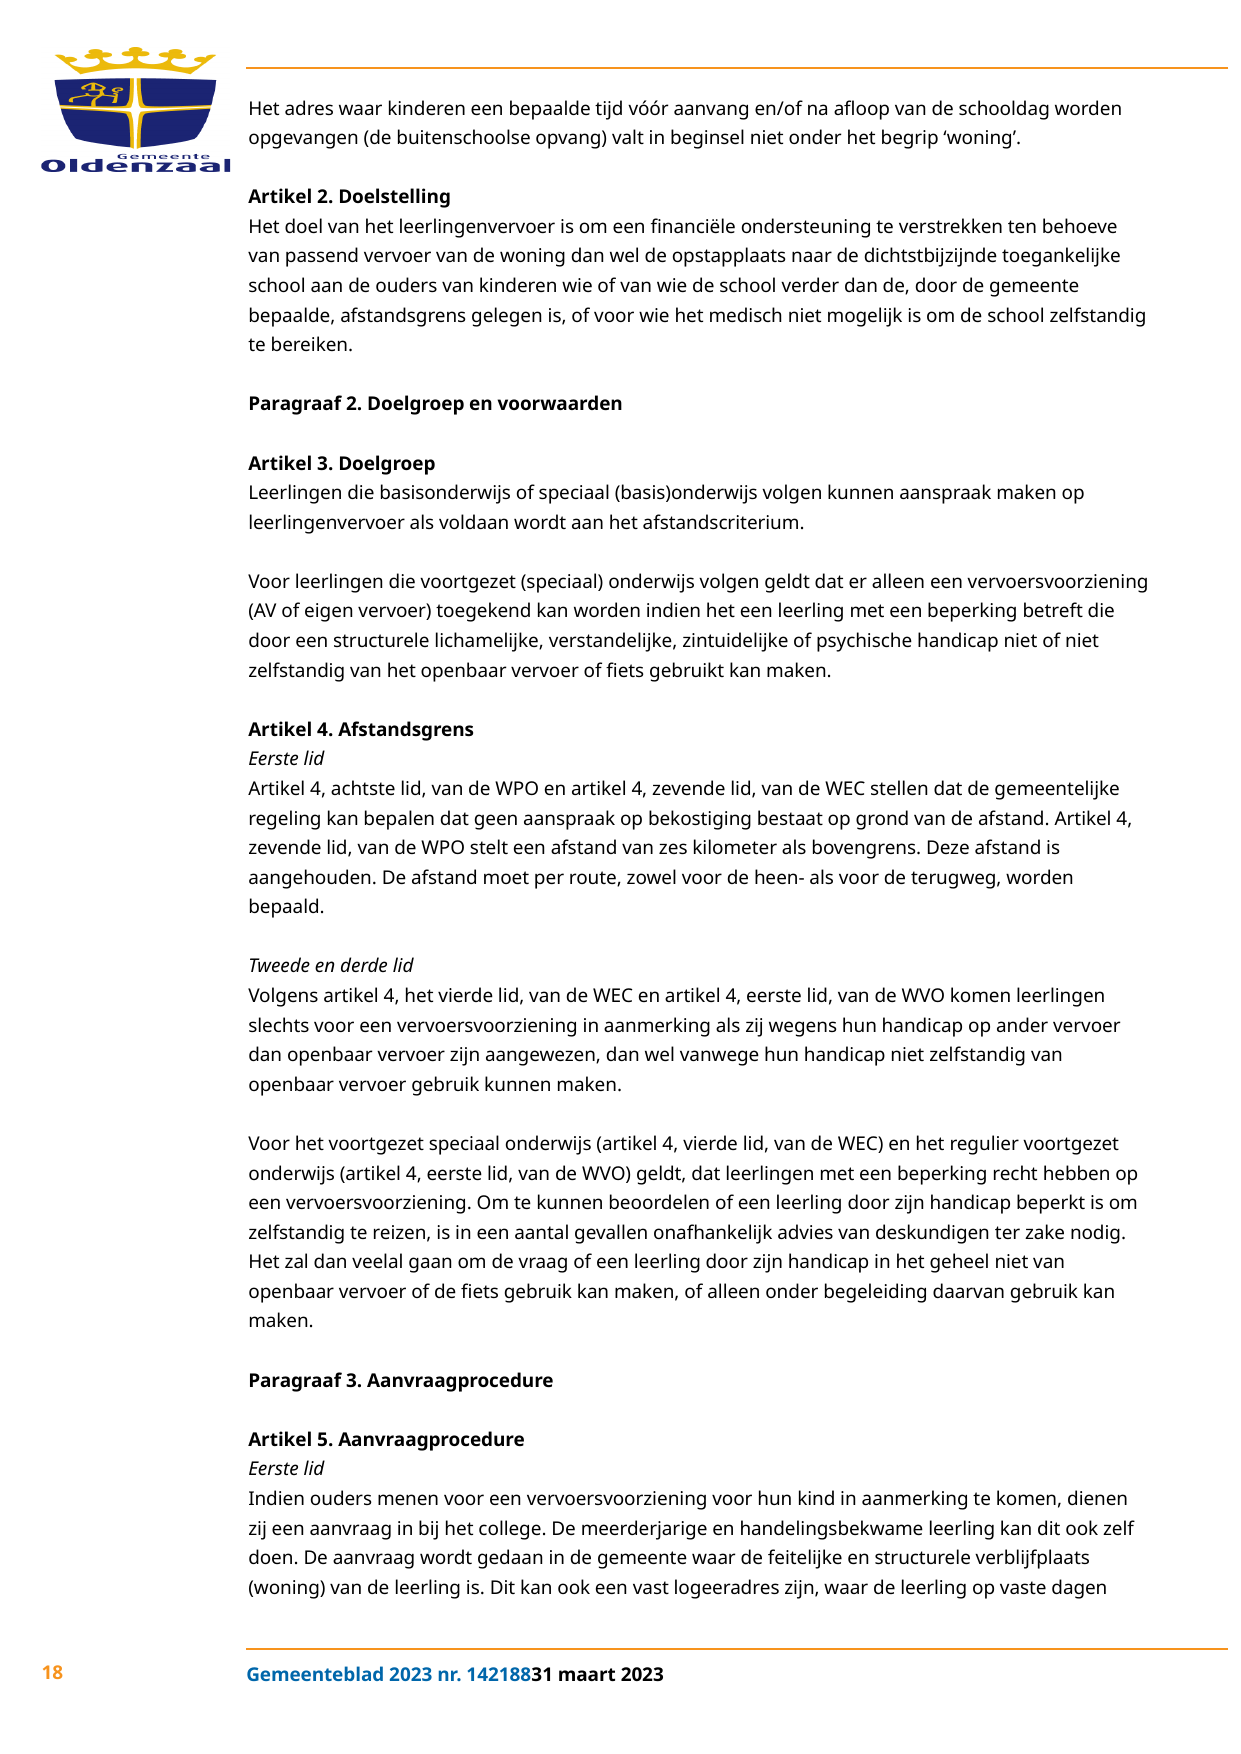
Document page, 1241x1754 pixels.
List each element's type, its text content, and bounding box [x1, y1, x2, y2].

text Artikel 5. Aanvraagprocedure [248, 1426, 1152, 1452]
text Eerste lid [248, 746, 1152, 771]
picture [41, 47, 231, 172]
text Eerste lid [248, 1456, 1152, 1481]
text Paragraaf 2. Doelgroep en voorwaarden [248, 391, 1152, 416]
text Voor leerlingen die voortgezet (speciaal) onderwijs volgen geldt dat er alleen een vervoersvoorziening (AV of eigen vervoer) toegekend kan worden indien het een leerling met een beperking betreft die door een structurele lichamelijke, verstandelijke, zintuidelijke of psychische handicap niet of niet zelfstandig van het openbaar vervoer of fiets gebruikt kan maken. [248, 568, 1152, 683]
text Tweede en derde lid [248, 953, 1152, 978]
text Leerlingen die basisonderwijs of speciaal (basis)onderwijs volgen kunnen aanspraak maken op leerlingenvervoer als voldaan wordt aan het afstandscriterium. [248, 479, 1152, 535]
text Volgens artikel 4, het vierde lid, van de WEC en artikel 4, eerste lid, van de WVO komen leerlingen slechts voor een vervoersvoorziening in aanmerking als zij wegens hun handicap op ander vervoer dan openbaar vervoer zijn aangewezen, dan wel vanwege hun handicap niet zelfstandig van openbaar vervoer gebruik kunnen maken. [248, 982, 1152, 1097]
text Artikel 3. Doelgroep [248, 450, 1152, 476]
text Artikel 4, achtste lid, van de WPO en artikel 4, zevende lid, van de WEC stellen dat de gemeentelijke regeling kan bepalen dat geen aanspraak op bekostiging bestaat op grond van de afstand. Artikel 4, zevende lid, van de WPO stelt een afstand van zes kilometer als bovengrens. Deze afstand is aangehouden. De afstand moet per route, zowel voor de heen- als voor de terugweg, worden bepaald. [248, 775, 1152, 919]
text Indien ouders menen voor een vervoersvoorziening voor hun kind in aanmerking te komen, dienen zij een aanvraag in bij het college. De meerderjarige en handelingsbekwame leerling kan dit ook zelf doen. De aanvraag wordt gedaan in de gemeente waar de feitelijke en structurele verblijfplaats (woning) van de leerling is. Dit kan ook een vast logeeradres zijn, waar de leerling op vaste dagen [248, 1485, 1152, 1600]
text Artikel 4. Afstandsgrens [248, 716, 1152, 742]
text Paragraaf 3. Aanvraagprocedure [248, 1367, 1152, 1393]
text Het doel van het leerlingenvervoer is om een financiële ondersteuning te verstrekken ten behoeve van passend vervoer van de woning dan wel de opstapplaats naar de dichtstbijzijnde toegankelijke school aan de ouders van kinderen wie of van wie de school verder dan de, door de gemeente bepaalde, afstandsgrens gelegen is, of voor wie het medisch niet mogelijk is om de school zelfstandig te bereiken. [248, 213, 1152, 357]
text Artikel 2. Doelstelling [248, 183, 1152, 209]
text Het adres waar kinderen een bepaalde tijd vóór aanvang en/of na afloop van de schooldag worden opgevangen (de buitenschoolse opvang) valt in beginsel niet onder het begrip ‘woning’. [248, 95, 1152, 150]
text Voor het voortgezet speciaal onderwijs (artikel 4, vierde lid, van de WEC) en het regulier voortgezet onderwijs (artikel 4, eerste lid, van de WVO) geldt, dat leerlingen met een beperking recht hebben op een vervoersvoorziening. Om te kunnen beoordelen of een leerling door zijn handicap beperkt is om zelfstandig te reizen, is in een aantal gevallen onafhankelijk advies van deskundigen ter zake nodig. Het zal dan veelal gaan om de vraag of een leerling door zijn handicap in het geheel niet van openbaar vervoer of de fiets gebruik kan maken, of alleen onder begeleiding daarvan gebruik kan maken. [248, 1130, 1152, 1333]
